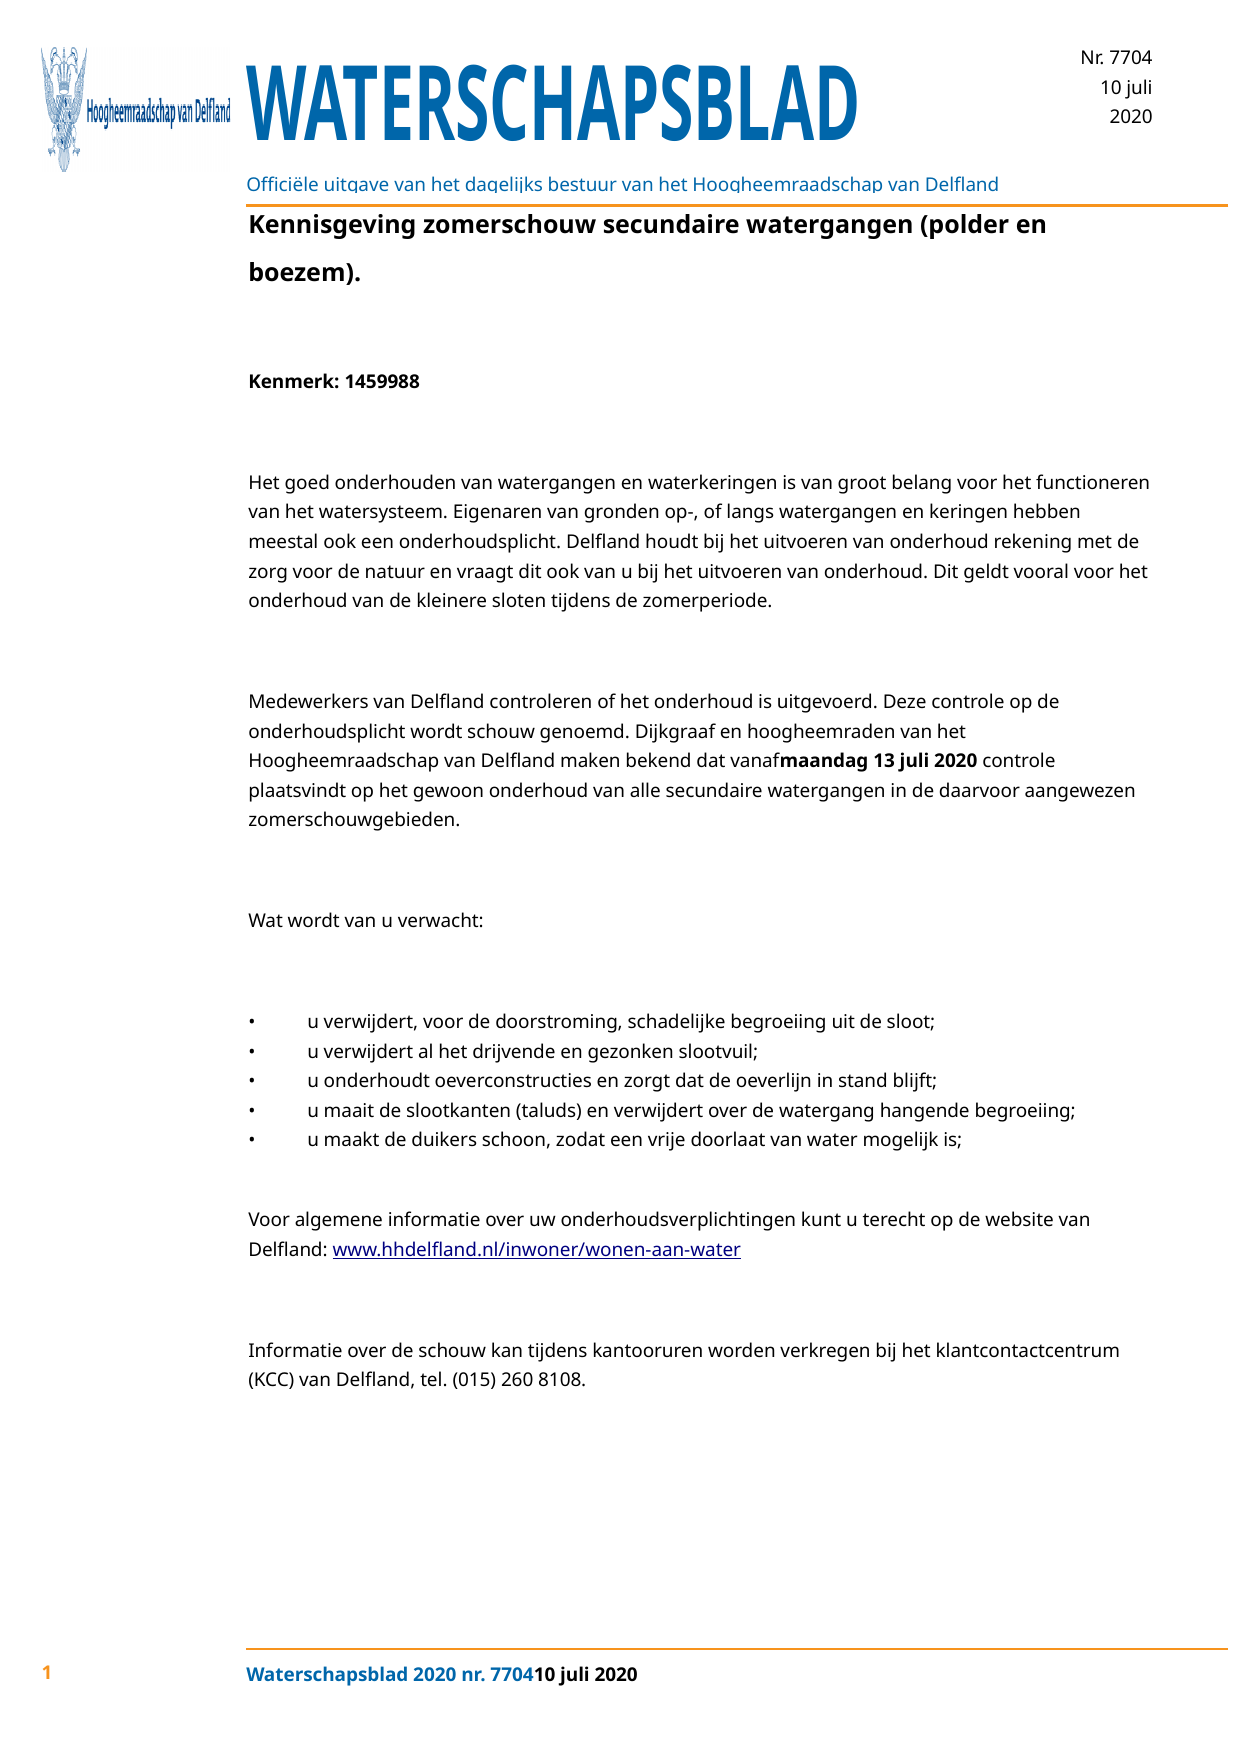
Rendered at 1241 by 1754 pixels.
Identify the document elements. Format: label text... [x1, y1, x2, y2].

text Kenmerk: 1459988 [248, 368, 1152, 394]
text Voor algemene informatie over uw onderhoudsverplichtingen kunt u terecht op de website van Delfland: www.hhdelfland.nl/inwoner/wonen-aan-water [248, 1207, 1152, 1262]
text Medewerkers van Delfland controleren of het onderhoud is uitgevoerd. Deze controle op de onderhoudsplicht wordt schouw genoemd. Dijkgraaf en hoogheemraden van het Hoogheemraadschap van Delfland maken bekend dat vanafmaandag 13 juli 2020 controle plaatsvindt op het gewoon onderhoud van alle secundaire watergangen in de daarvoor aangewezen zomerschouwgebieden. [248, 688, 1152, 832]
list u onderhoudt oeverconstructies en zorgt dat de oeverlijn in stand blijft; [248, 1067, 1152, 1093]
text Het goed onderhouden van watergangen en waterkeringen is van groot belang voor het functioneren van het watersysteem. Eigenaren van gronden op-, of langs watergangen en keringen hebben meestal ook een onderhoudsplicht. Delfland houdt bij het uitvoeren van onderhoud rekening met de zorg voor de natuur en vraagt dit ook van u bij het uitvoeren van onderhoud. Dit geldt vooral voor het onderhoud van de kleinere sloten tijdens de zomerperiode. [248, 469, 1152, 613]
list u verwijdert, voor de doorstroming, schadelijke begroeiing uit de sloot; [248, 1008, 1152, 1034]
list u maakt de duikers schoon, zodat een vrije doorlaat van water mogelijk is; [248, 1127, 1152, 1152]
text Informatie over de schouw kan tijdens kantooruren worden verkregen bij het klantcontactcentrum (KCC) van Delfland, tel. (015) 260 8108. [248, 1337, 1152, 1392]
text Wat wordt van u verwacht: [248, 907, 1152, 933]
list u maait de slootkanten (taluds) en verwijdert over de watergang hangende begroeiing; [248, 1097, 1152, 1123]
picture [41, 47, 231, 172]
list u verwijdert al het drijvende en gezonken slootvuil; [248, 1038, 1152, 1064]
text Kennisgeving zomerschouw secundaire watergangen (polder en boezem). [248, 207, 1152, 288]
